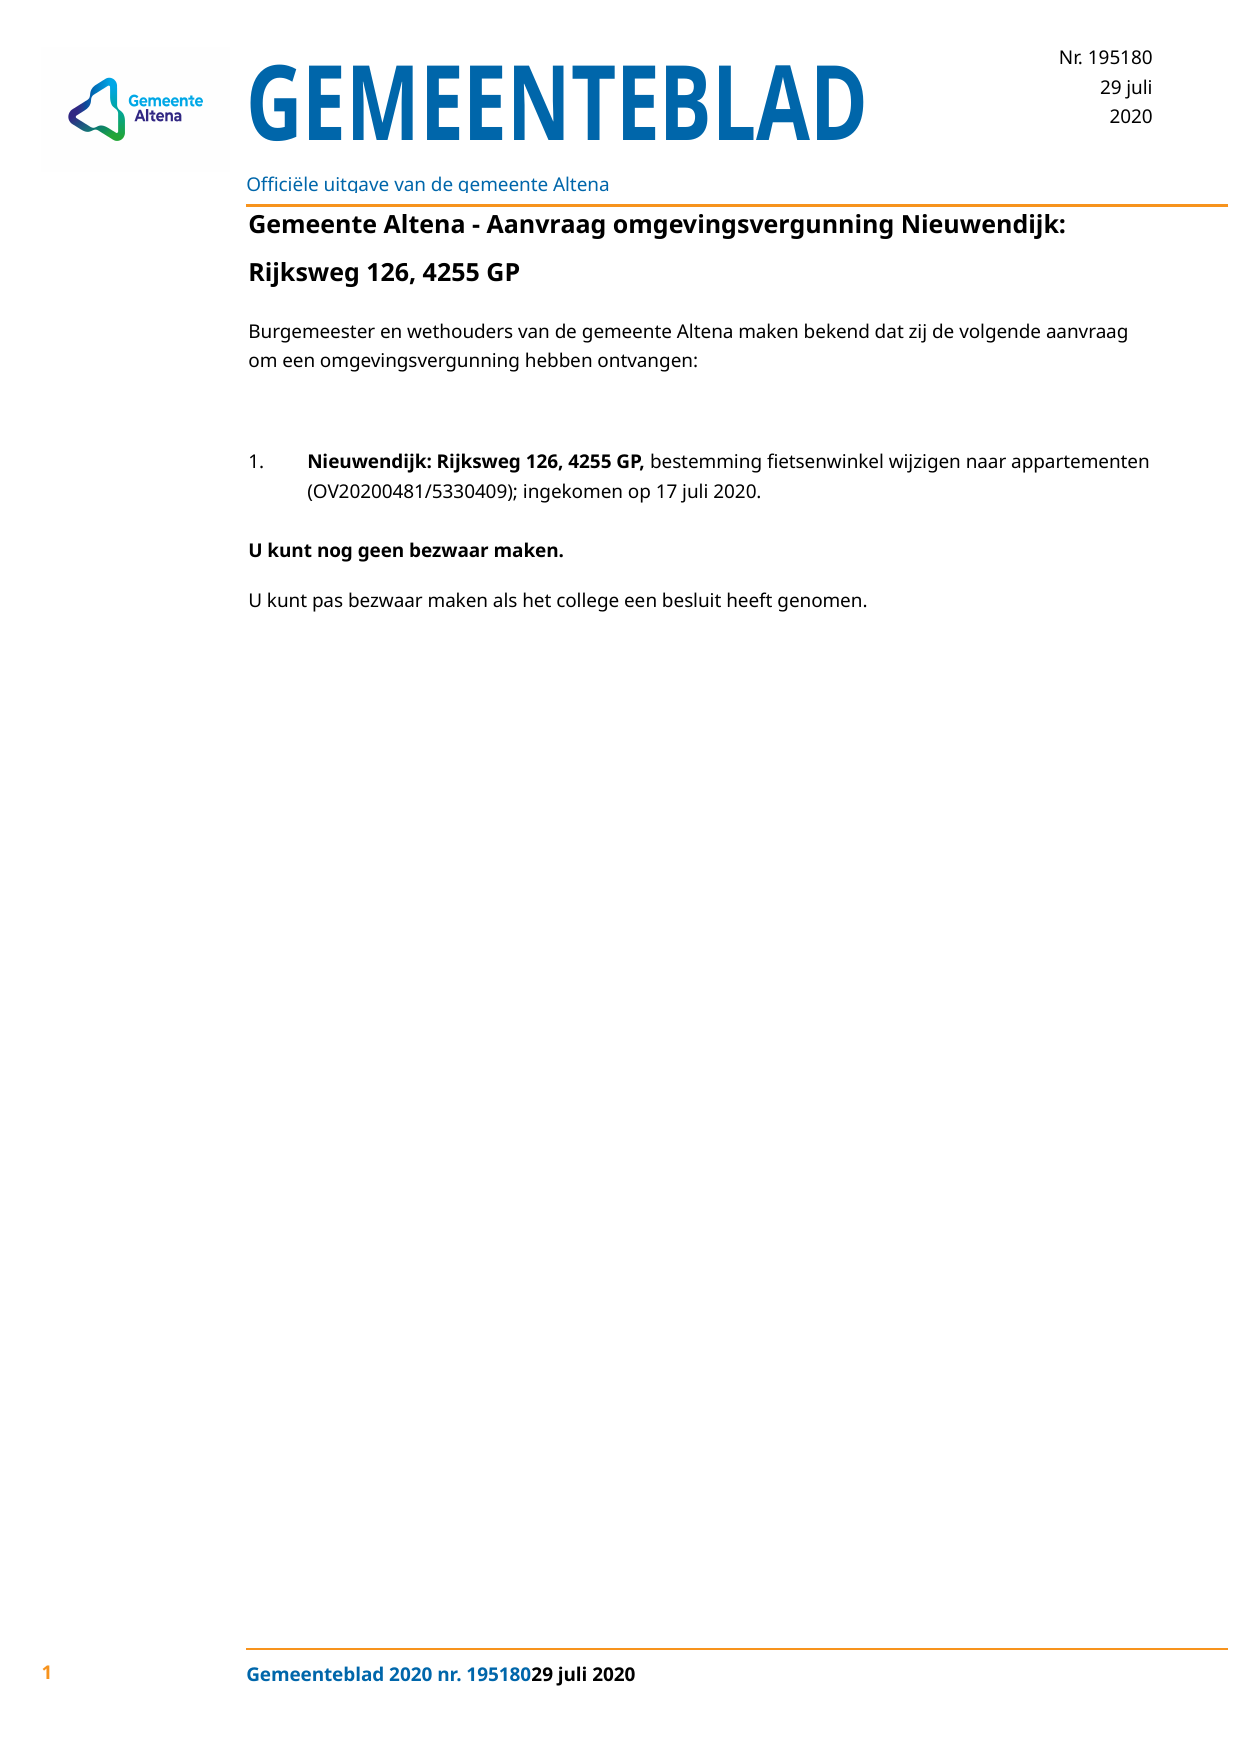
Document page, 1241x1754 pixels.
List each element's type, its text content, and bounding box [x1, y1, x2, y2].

text U kunt pas bezwaar maken als het college een besluit heeft genomen. [248, 587, 1152, 613]
text Gemeente Altena - Aanvraag omgevingsvergunning Nieuwendijk: Rijksweg 126, 4255 GP [248, 207, 1152, 288]
text U kunt nog geen bezwaar maken. [248, 537, 1152, 563]
text Burgemeester en wethouders van de gemeente Altena maken bekend dat zij de volgende aanvraag om een omgevingsvergunning hebben ontvangen: [248, 318, 1152, 373]
picture [41, 47, 231, 172]
list Nieuwendijk: Rijksweg 126, 4255 GP, bestemming fietsenwinkel wijzigen naar appartementen (OV20200481/5330409); ingekomen op 17 juli 2020. [248, 448, 1152, 504]
